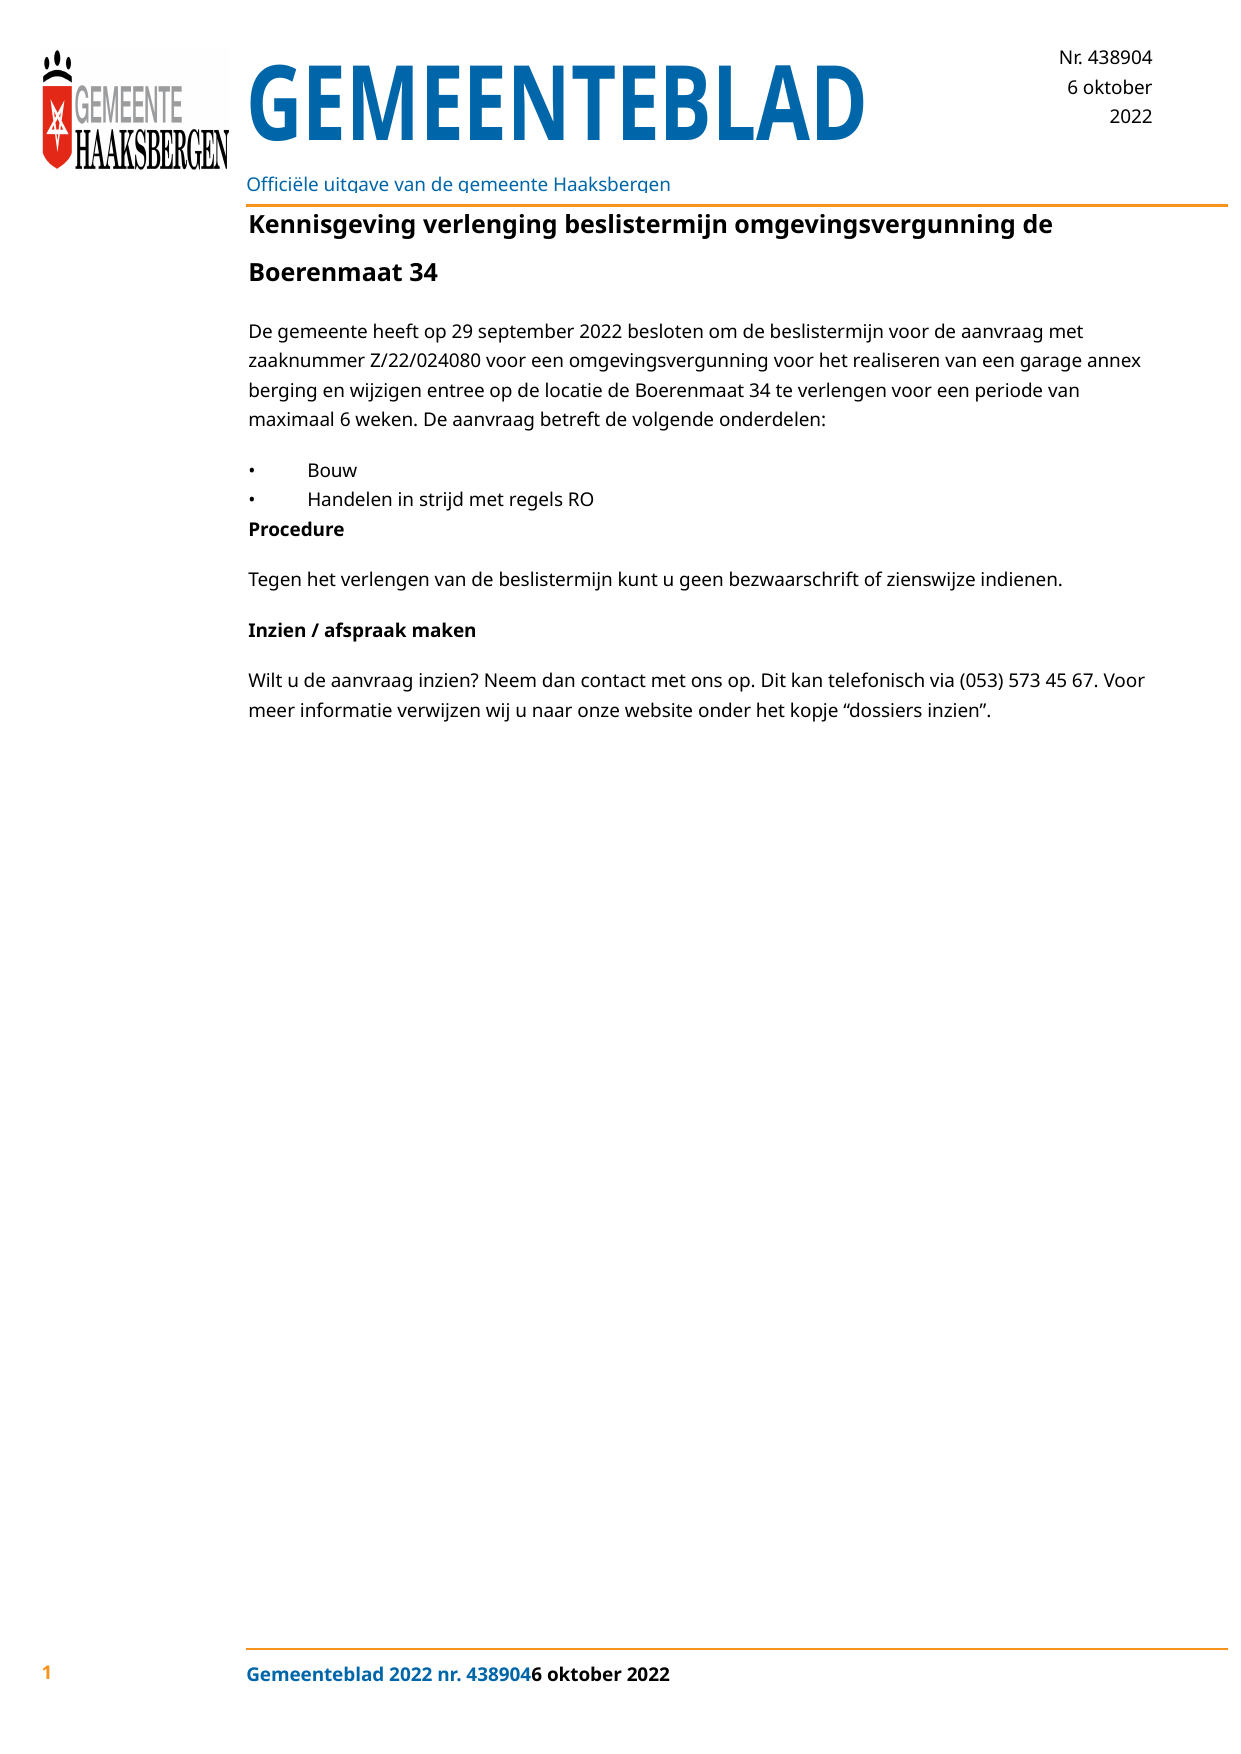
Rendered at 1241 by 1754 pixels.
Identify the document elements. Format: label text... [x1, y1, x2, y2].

text Inzien / afspraak maken [248, 617, 1152, 643]
text Procedure [248, 516, 1152, 542]
text Kennisgeving verlenging beslistermijn omgevingsvergunning de Boerenmaat 34 [248, 207, 1152, 288]
text Wilt u de aanvraag inzien? Neem dan contact met ons op. Dit kan telefonisch via (053) 573 45 67. Voor meer informatie verwijzen wij u naar onze website onder het kopje “dossiers inzien”. [248, 667, 1152, 723]
list Bouw [248, 457, 1152, 483]
list Handelen in strijd met regels RO [248, 487, 1152, 512]
text Tegen het verlengen van de beslistermijn kunt u geen bezwaarschrift of zienswijze indienen. [248, 567, 1152, 592]
text De gemeente heeft op 29 september 2022 besloten om de beslistermijn voor de aanvraag met zaaknummer Z/22/024080 voor een omgevingsvergunning voor het realiseren van een garage annex berging en wijzigen entree op de locatie de Boerenmaat 34 te verlengen voor een periode van maximaal 6 weken. De aanvraag betreft de volgende onderdelen: [248, 318, 1152, 432]
picture [41, 47, 231, 172]
